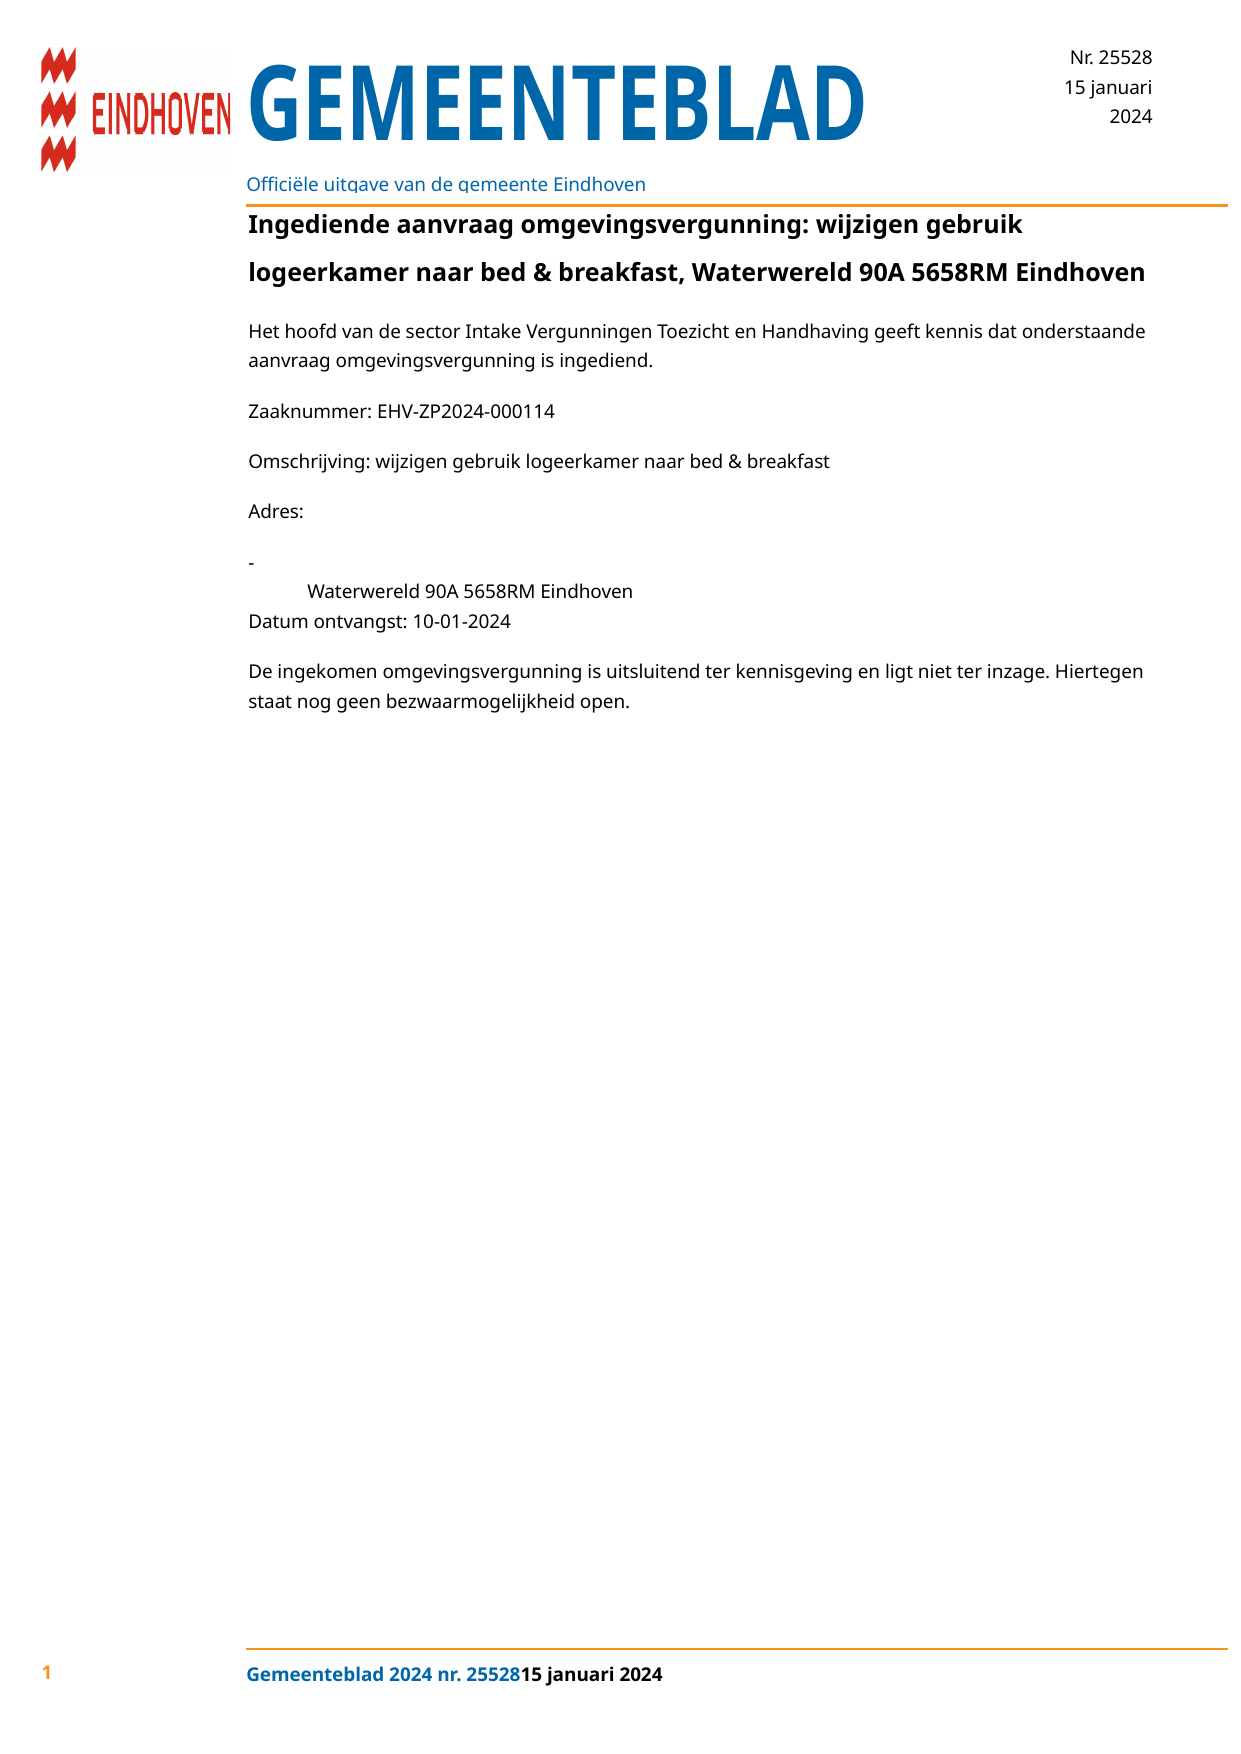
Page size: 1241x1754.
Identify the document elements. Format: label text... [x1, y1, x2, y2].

text Het hoofd van de sector Intake Vergunningen Toezicht en Handhaving geeft kennis dat onderstaande aanvraag omgevingsvergunning is ingediend. [248, 318, 1152, 373]
text Omschrijving: wijzigen gebruik logeerkamer naar bed & breakfast [248, 448, 1152, 474]
text De ingekomen omgevingsvergunning is uitsluitend ter kennisgeving en ligt niet ter inzage. Hiertegen staat nog geen bezwaarmogelijkheid open. [248, 659, 1152, 714]
picture [41, 47, 231, 172]
text Adres: [248, 499, 1152, 524]
text Datum ontvangst: 10-01-2024 [248, 608, 1152, 634]
list Waterwereld 90A 5658RM Eindhoven [248, 579, 1152, 604]
text Ingediende aanvraag omgevingsvergunning: wijzigen gebruik logeerkamer naar bed & breakfast, Waterwereld 90A 5658RM Eindhoven [248, 207, 1152, 288]
text Zaaknummer: EHV-ZP2024-000114 [248, 398, 1152, 424]
